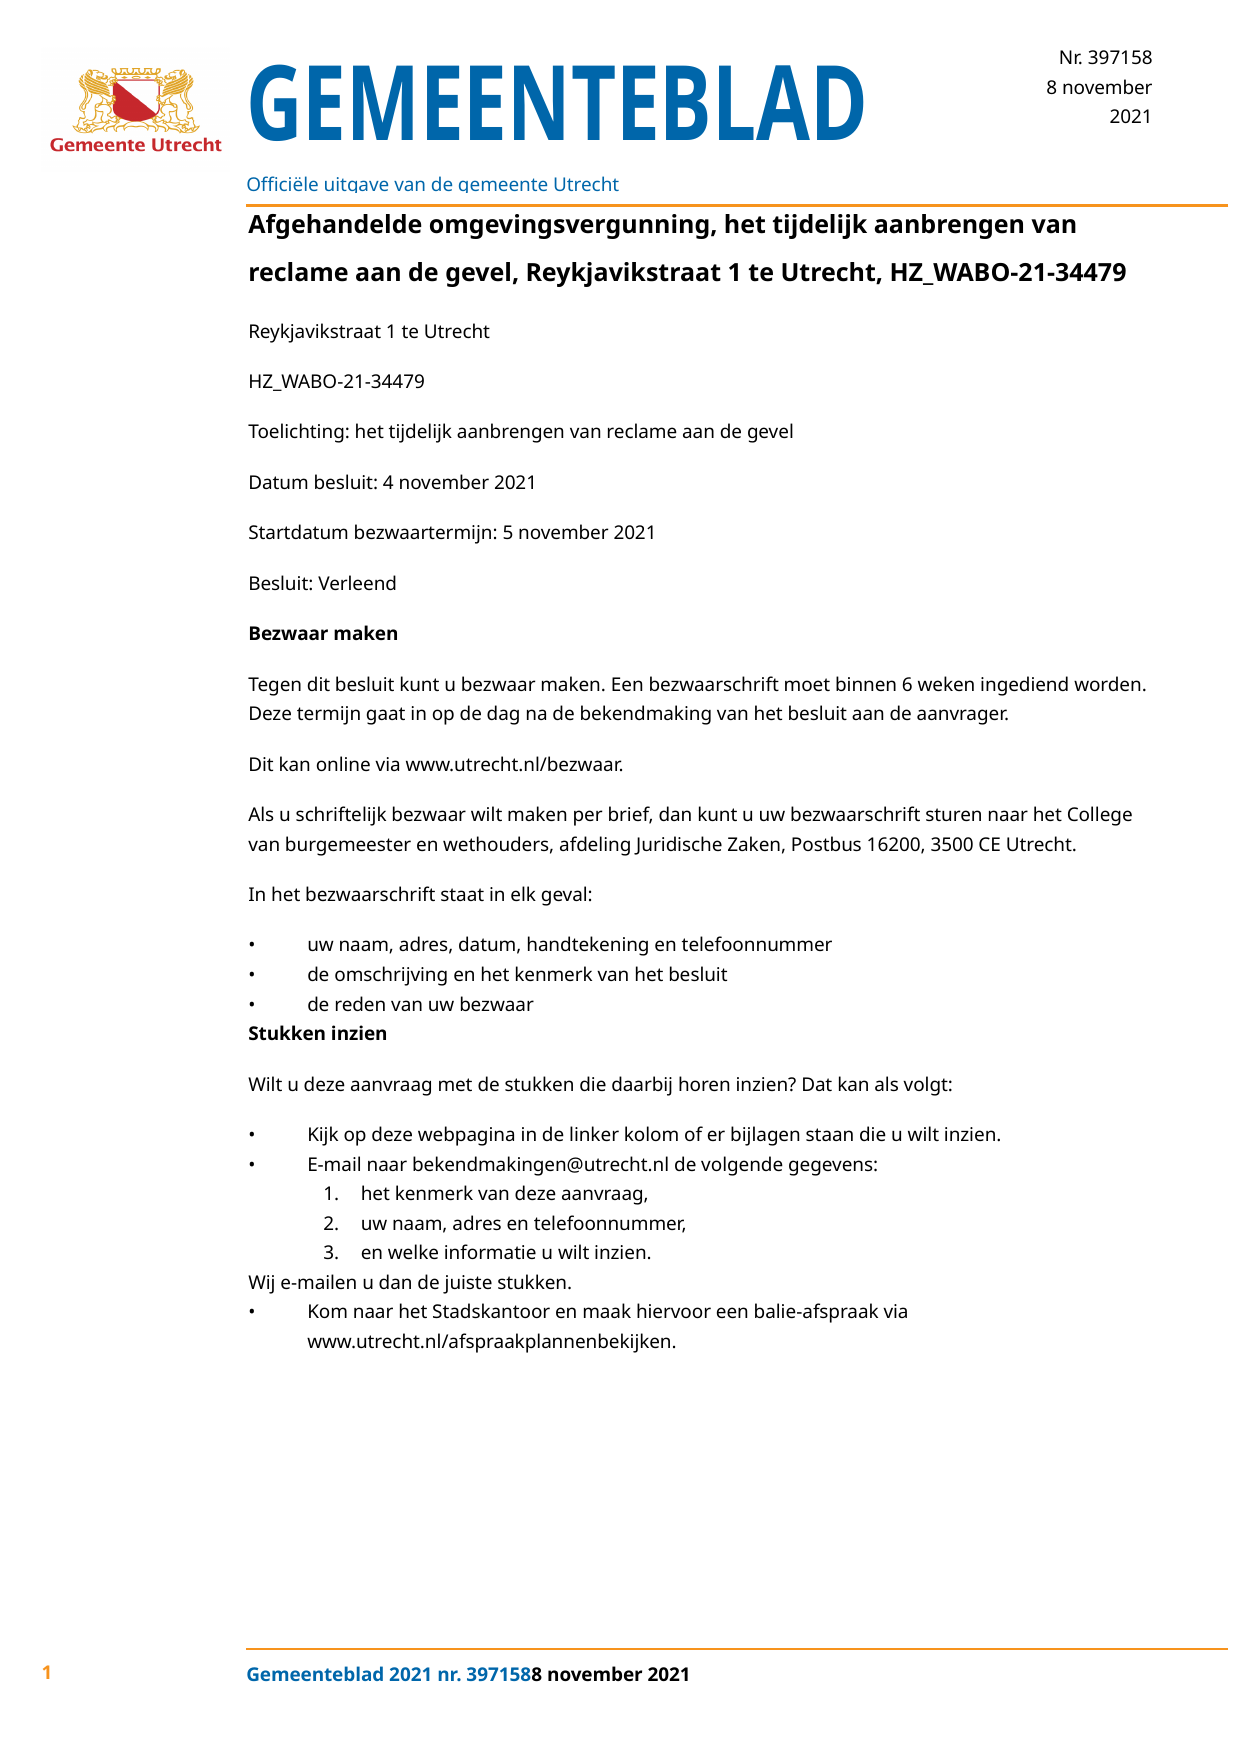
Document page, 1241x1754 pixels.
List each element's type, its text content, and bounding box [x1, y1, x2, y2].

text Afgehandelde omgevingsvergunning, het tijdelijk aanbrengen van reclame aan de gevel, Reykjavikstraat 1 te Utrecht, HZ_WABO-21-34479 [248, 207, 1152, 288]
text Bezwaar maken [248, 620, 1152, 646]
list uw naam, adres, datum, handtekening en telefoonnummer [248, 932, 1152, 957]
text Tegen dit besluit kunt u bezwaar maken. Een bezwaarschrift moet binnen 6 weken ingediend worden. Deze termijn gaat in op de dag na de bekendmaking van het besluit aan de aanvrager. [248, 671, 1152, 726]
text Besluit: Verleend [248, 570, 1152, 596]
text Startdatum bezwaartermijn: 5 november 2021 [248, 519, 1152, 545]
picture [41, 47, 231, 172]
text Als u schriftelijk bezwaar wilt maken per brief, dan kunt u uw bezwaarschrift sturen naar het College van burgemeester en wethouders, afdeling Juridische Zaken, Postbus 16200, 3500 CE Utrecht. [248, 801, 1152, 857]
text Dit kan online via www.utrecht.nl/bezwaar. [248, 751, 1152, 777]
list Kijk op deze webpagina in de linker kolom of er bijlagen staan die u wilt inzien. [248, 1121, 1152, 1147]
list E-mail naar bekendmakingen@utrecht.nl de volgende gegevens: [248, 1151, 1152, 1177]
text Wilt u deze aanvraag met de stukken die daarbij horen inzien? Dat kan als volgt: [248, 1071, 1152, 1097]
list en welke informatie u wilt inzien. [323, 1239, 1152, 1265]
list Kom naar het Stadskantoor en maak hiervoor een balie-afspraak via www.utrecht.nl/afspraakplannenbekijken. [248, 1299, 1152, 1354]
list uw naam, adres en telefoonnummer, [323, 1210, 1152, 1236]
text In het bezwaarschrift staat in elk geval: [248, 881, 1152, 907]
text Stukken inzien [248, 1020, 1152, 1046]
text Wij e-mailen u dan de juiste stukken. [248, 1269, 1152, 1295]
text Reykjavikstraat 1 te Utrecht [248, 318, 1152, 344]
text Toelichting: het tijdelijk aanbrengen van reclame aan de gevel [248, 419, 1152, 444]
text HZ_WABO-21-34479 [248, 368, 1152, 394]
text Datum besluit: 4 november 2021 [248, 469, 1152, 495]
list het kenmerk van deze aanvraag, [323, 1180, 1152, 1206]
list de reden van uw bezwaar [248, 991, 1152, 1017]
list de omschrijving en het kenmerk van het besluit [248, 961, 1152, 987]
